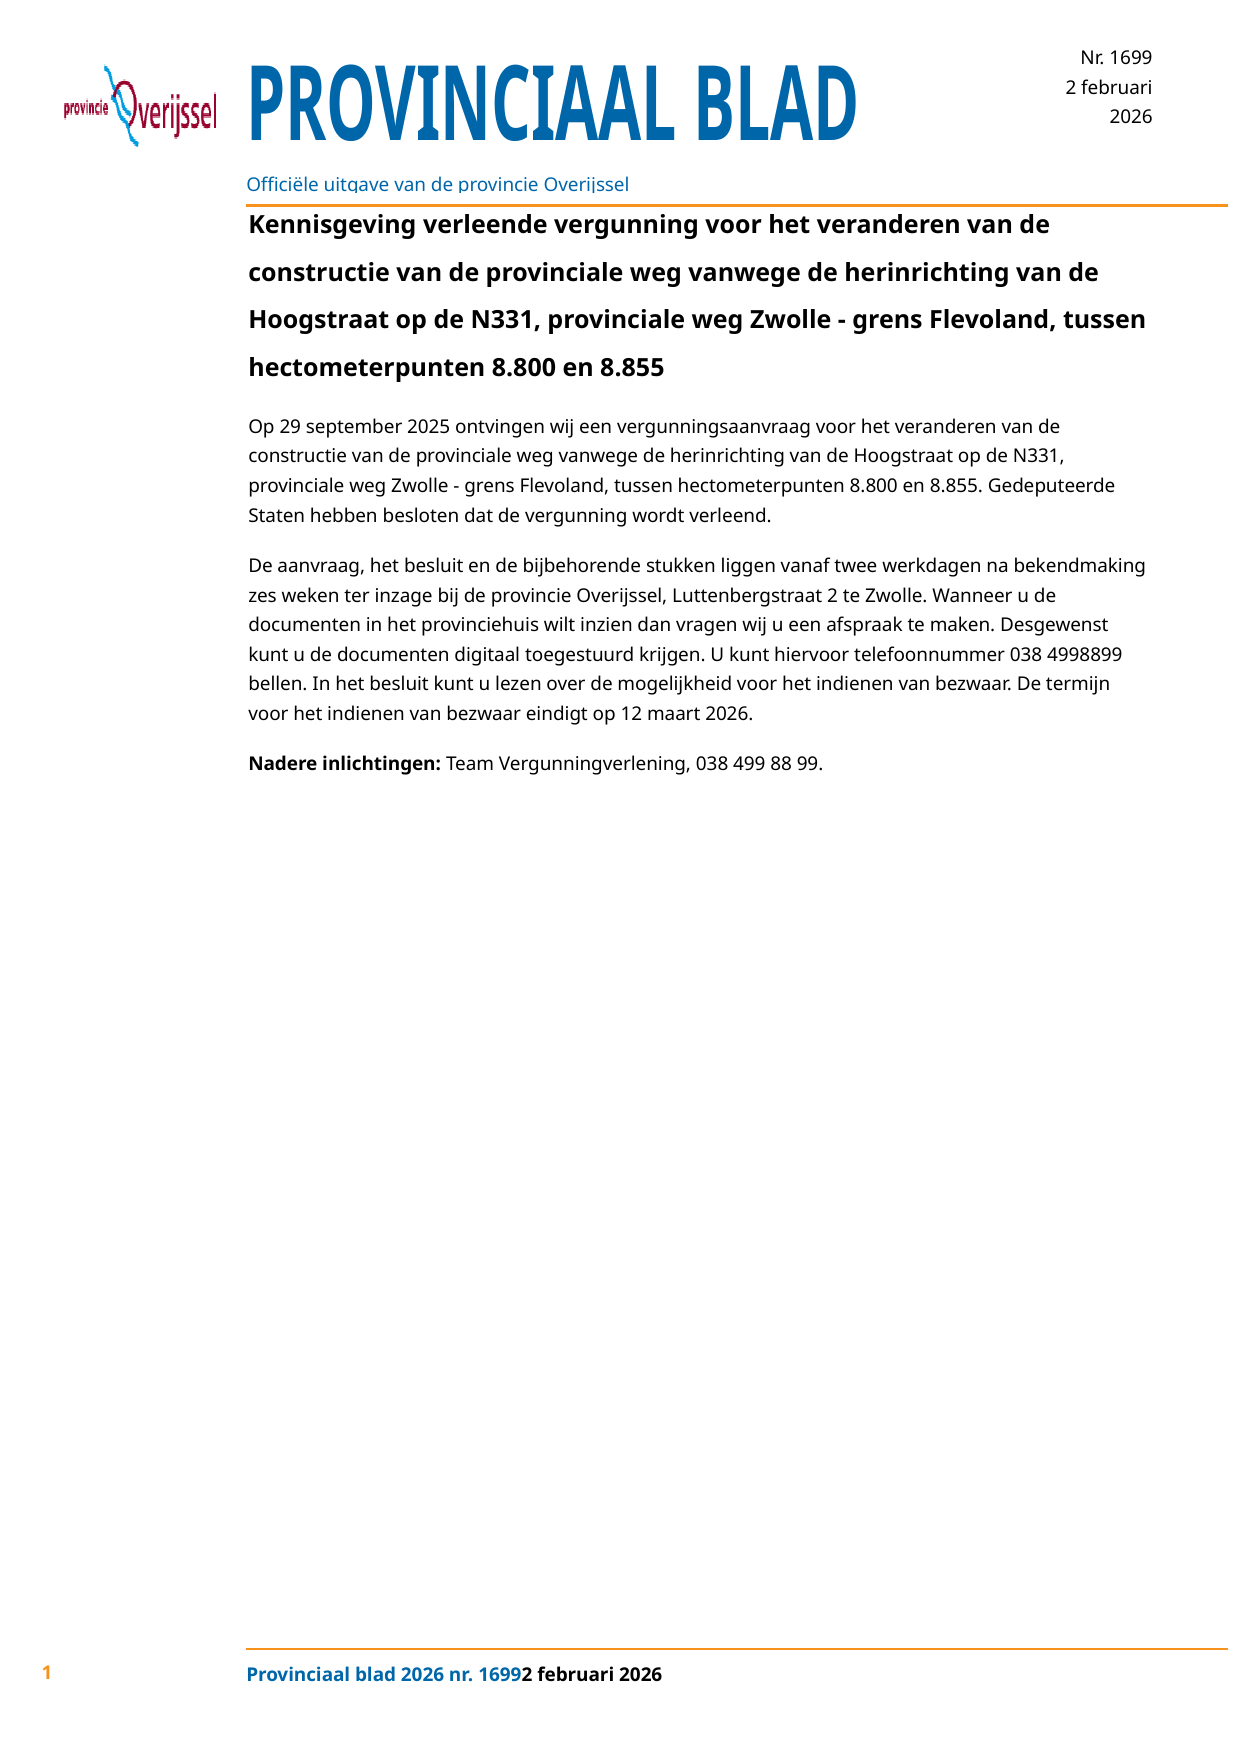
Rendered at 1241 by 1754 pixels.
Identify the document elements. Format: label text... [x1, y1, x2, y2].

text Kennisgeving verleende vergunning voor het veranderen van de constructie van de provinciale weg vanwege de herinrichting van de Hoogstraat op de N331, provinciale weg Zwolle - grens Flevoland, tussen hectometerpunten 8.800 en 8.855 [248, 207, 1152, 384]
picture [41, 47, 231, 172]
text Nadere inlichtingen: Team Vergunningverlening, 038 499 88 99. [248, 751, 1152, 776]
text Op 29 september 2025 ontvingen wij een vergunningsaanvraag voor het veranderen van de constructie van de provinciale weg vanwege de herinrichting van de Hoogstraat op de N331, provinciale weg Zwolle - grens Flevoland, tussen hectometerpunten 8.800 en 8.855. Gedeputeerde Staten hebben besloten dat de vergunning wordt verleend. [248, 413, 1152, 528]
text De aanvraag, het besluit en de bijbehorende stukken liggen vanaf twee werkdagen na bekendmaking zes weken ter inzage bij de provincie Overijssel, Luttenbergstraat 2 te Zwolle. Wanneer u de documenten in het provinciehuis wilt inzien dan vragen wij u een afspraak te maken. Desgewenst kunt u de documenten digitaal toegestuurd krijgen. U kunt hiervoor telefoonnummer 038 4998899 bellen. In het besluit kunt u lezen over de mogelijkheid voor het indienen van bezwaar. De termijn voor het indienen van bezwaar eindigt op 12 maart 2026. [248, 552, 1152, 726]
